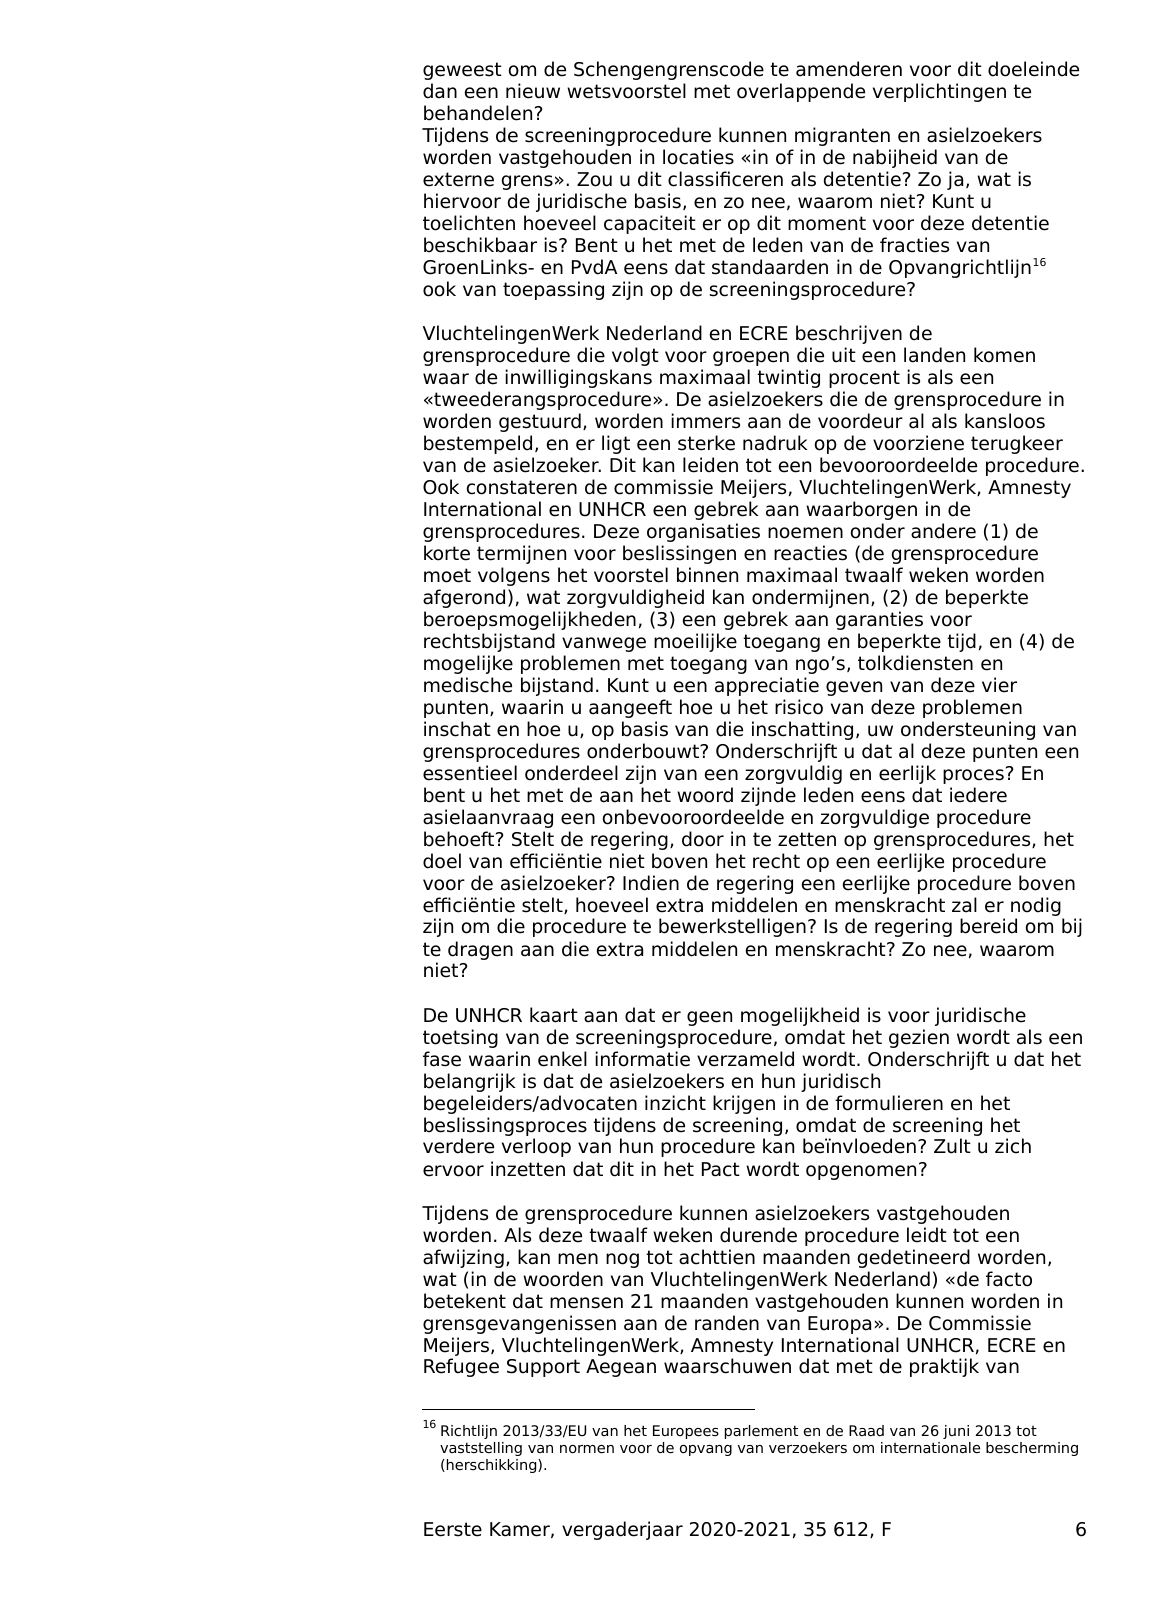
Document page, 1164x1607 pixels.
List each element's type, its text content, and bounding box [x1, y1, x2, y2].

text Tijdens de grensprocedure kunnen asielzoekers vastgehouden worden. Als deze twaalf weken durende procedure leidt tot een afwijzing, kan men nog tot achttien maanden gedetineerd worden, wat (in de woorden van VluchtelingenWerk Nederland) «de facto betekent dat mensen 21 maanden vastgehouden kunnen worden in grensgevangenissen aan de randen van Europa». De Commissie Meijers, VluchtelingenWerk, Amnesty International UNHCR, ECRE en Refugee Support Aegean waarschuwen dat met de praktijk van [422, 1203, 1087, 1378]
text Richtlijn 2013/33/EU van het Europees parlement en de Raad van 26 juni 2013 tot vaststelling van normen voor de opvang van verzoekers om internationale bescherming (herschikking). [422, 1418, 1087, 1474]
text De UNHCR kaart aan dat er geen mogelijkheid is voor juridische toetsing van de screeningsprocedure, omdat het gezien wordt als een fase waarin enkel informatie verzameld wordt. Onderschrijft u dat het belangrijk is dat de asielzoekers en hun juridisch begeleiders/advocaten inzicht krijgen in de formulieren en het beslissingsproces tijdens de screening, omdat de screening het verdere verloop van hun procedure kan beïnvloeden? Zult u zich ervoor inzetten dat dit in het Pact wordt opgenomen? [422, 1004, 1087, 1180]
text geweest om de Schengengrenscode te amenderen voor dit doeleinde dan een nieuw wetsvoorstel met overlappende verplichtingen te behandelen? [422, 59, 1087, 125]
text Tijdens de screeningprocedure kunnen migranten en asielzoekers worden vastgehouden in locaties «in of in de nabijheid van de externe grens». Zou u dit classificeren als detentie? Zo ja, wat is hiervoor de juridische basis, en zo nee, waarom niet? Kunt u toelichten hoeveel capaciteit er op dit moment voor deze detentie beschikbaar is? Bent u het met de leden van de fracties van GroenLinks- en PvdA eens dat standaarden in de Opvangrichtlijn ook van toepassing zijn op de screeningsprocedure? [422, 125, 1087, 301]
text VluchtelingenWerk Nederland en ECRE beschrijven de grensprocedure die volgt voor groepen die uit een landen komen waar de inwilligingskans maximaal twintig procent is als een «tweederangsprocedure». De asielzoekers die de grensprocedure in worden gestuurd, worden immers aan de voordeur al als kansloos bestempeld, en er ligt een sterke nadruk op de voorziene terugkeer van de asielzoeker. Dit kan leiden tot een bevooroordeelde procedure. Ook constateren de commissie Meijers, VluchtelingenWerk, Amnesty International en UNHCR een gebrek aan waarborgen in de grensprocedures. Deze organisaties noemen onder andere (1) de korte termijnen voor beslissingen en reacties (de grensprocedure moet volgens het voorstel binnen maximaal twaalf weken worden afgerond), wat zorgvuldigheid kan ondermijnen, (2) de beperkte beroepsmogelijkheden, (3) een gebrek aan garanties voor rechtsbijstand vanwege moeilijke toegang en beperkte tijd, en (4) de mogelijke problemen met toegang van ngo’s, tolkdiensten en medische bijstand. Kunt u een appreciatie geven van deze vier punten, waarin u aangeeft hoe u het risico van deze problemen inschat en hoe u, op basis van die inschatting, uw ondersteuning van grensprocedures onderbouwt? Onderschrijft u dat al deze punten een essentieel onderdeel zijn van een zorgvuldig en eerlijk proces? En bent u het met de aan het woord zijnde leden eens dat iedere asielaanvraag een onbevooroordeelde en zorgvuldige procedure behoeft? Stelt de regering, door in te zetten op grensprocedures, het doel van efficiëntie niet boven het recht op een eerlijke procedure voor de asielzoeker? Indien de regering een eerlijke procedure boven efficiëntie stelt, hoeveel extra middelen en menskracht zal er nodig zijn om die procedure te bewerkstelligen? Is de regering bereid om bij te dragen aan die extra middelen en menskracht? Zo nee, waarom niet? [422, 323, 1087, 982]
